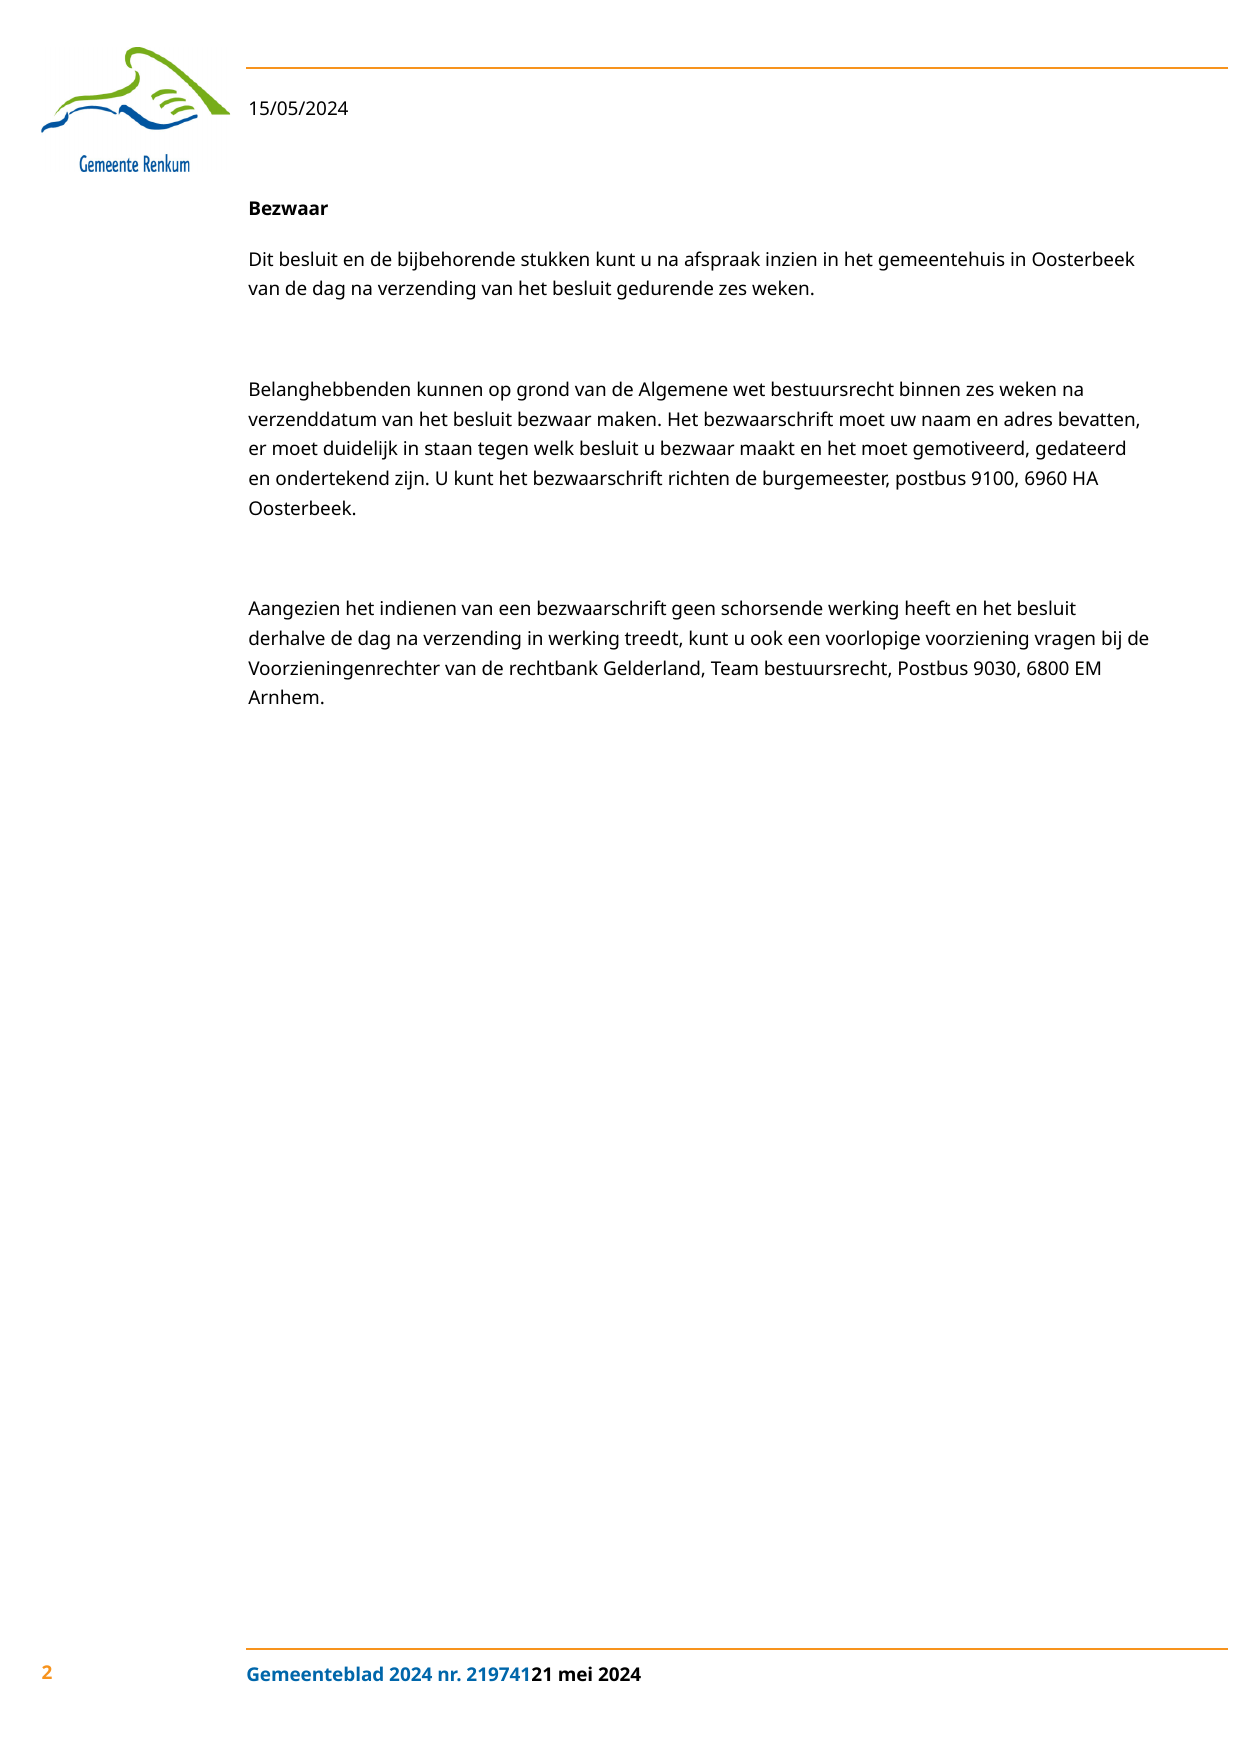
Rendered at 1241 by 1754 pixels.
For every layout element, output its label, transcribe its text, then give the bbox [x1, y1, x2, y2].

text Dit besluit en de bijbehorende stukken kunt u na afspraak inzien in het gemeentehuis in Oosterbeek van de dag na verzending van het besluit gedurende zes weken. [248, 246, 1152, 301]
text 15/05/2024 [248, 95, 1152, 121]
text Bezwaar [248, 196, 1152, 221]
picture [41, 47, 231, 172]
text Belanghebbenden kunnen op grond van de Algemene wet bestuursrecht binnen zes weken na verzenddatum van het besluit bezwaar maken. Het bezwaarschrift moet uw naam en adres bevatten, er moet duidelijk in staan tegen welk besluit u bezwaar maakt en het moet gemotiveerd, gedateerd en ondertekend zijn. U kunt het bezwaarschrift richten de burgemeester, postbus 9100, 6960 HA Oosterbeek. [248, 376, 1152, 521]
text Aangezien het indienen van een bezwaarschrift geen schorsende werking heeft en het besluit derhalve de dag na verzending in werking treedt, kunt u ook een voorlopige voorziening vragen bij de Voorzieningenrechter van de rechtbank Gelderland, Team bestuursrecht, Postbus 9030, 6800 EM Arnhem. [248, 596, 1152, 710]
